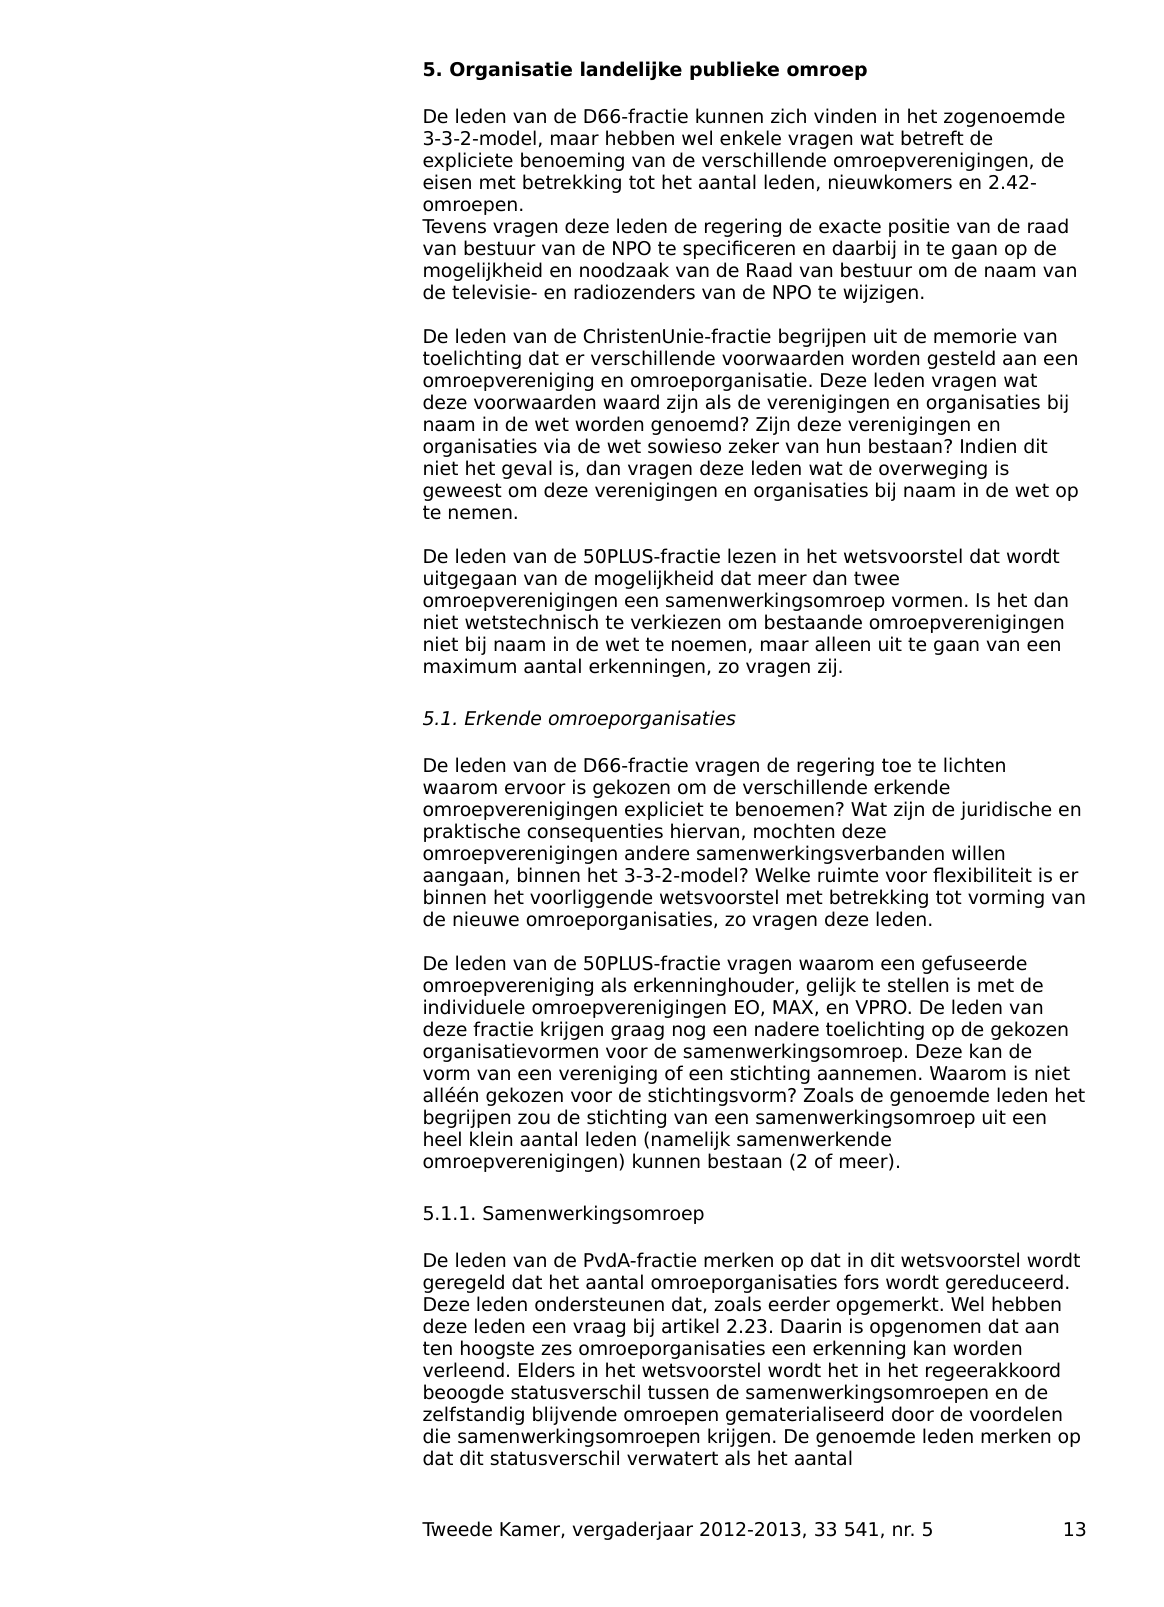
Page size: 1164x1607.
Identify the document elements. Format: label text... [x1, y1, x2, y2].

text De leden van de D66-fractie kunnen zich vinden in het zogenoemde 3-3-2-model, maar hebben wel enkele vragen wat betreft de expliciete benoeming van de verschillende omroepverenigingen, de eisen met betrekking tot het aantal leden, nieuwkomers en 2.42-omroepen. [422, 106, 1087, 216]
text De leden van de ChristenUnie-fractie begrijpen uit de memorie van toelichting dat er verschillende voorwaarden worden gesteld aan een omroepvereniging en omroeporganisatie. Deze leden vragen wat deze voorwaarden waard zijn als de verenigingen en organisaties bij naam in de wet worden genoemd? Zijn deze verenigingen en organisaties via de wet sowieso zeker van hun bestaan? Indien dit niet het geval is, dan vragen deze leden wat de overweging is geweest om deze verenigingen en organisaties bij naam in de wet op te nemen. [422, 326, 1087, 524]
text De leden van de 50PLUS-fractie lezen in het wetsvoorstel dat wordt uitgegaan van de mogelijkheid dat meer dan twee omroepverenigingen een samenwerkingsomroep vormen. Is het dan niet wetstechnisch te verkiezen om bestaande omroepverenigingen niet bij naam in de wet te noemen, maar alleen uit te gaan van een maximum aantal erkenningen, zo vragen zij. [422, 546, 1087, 678]
text Tevens vragen deze leden de regering de exacte positie van de raad van bestuur van de NPO te specificeren en daarbij in te gaan op de mogelijkheid en noodzaak van de Raad van bestuur om de naam van de televisie- en radiozenders van de NPO te wijzigen. [422, 216, 1087, 304]
subtitle 5.1. Erkende omroeporganisaties [422, 708, 1087, 730]
text De leden van de 50PLUS-fractie vragen waarom een gefuseerde omroepvereniging als erkenninghouder, gelijk te stellen is met de individuele omroepverenigingen EO, MAX, en VPRO. De leden van deze fractie krijgen graag nog een nadere toelichting op de gekozen organisatievormen voor de samenwerkingsomroep. Deze kan de vorm van een vereniging of een stichting aannemen. Waarom is niet alléén gekozen voor de stichtingsvorm? Zoals de genoemde leden het begrijpen zou de stichting van een samenwerkingsomroep uit een heel klein aantal leden (namelijk samenwerkende omroepverenigingen) kunnen bestaan (2 of meer). [422, 953, 1087, 1173]
text De leden van de PvdA-fractie merken op dat in dit wetsvoorstel wordt geregeld dat het aantal omroeporganisaties fors wordt gereduceerd. Deze leden ondersteunen dat, zoals eerder opgemerkt. Wel hebben deze leden een vraag bij artikel 2.23. Daarin is opgenomen dat aan ten hoogste zes omroeporganisaties een erkenning kan worden verleend. Elders in het wetsvoorstel wordt het in het regeerakkoord beoogde statusverschil tussen de samenwerkingsomroepen en de zelfstandig blijvende omroepen gematerialiseerd door de voordelen die samenwerkingsomroepen krijgen. De genoemde leden merken op dat dit statusverschil verwatert als het aantal [422, 1250, 1087, 1469]
text De leden van de D66-fractie vragen de regering toe te lichten waarom ervoor is gekozen om de verschillende erkende omroepverenigingen expliciet te benoemen? Wat zijn de juridische en praktische consequenties hiervan, mochten deze omroepverenigingen andere samenwerkingsverbanden willen aangaan, binnen het 3-3-2-model? Welke ruimte voor flexibiliteit is er binnen het voorliggende wetsvoorstel met betrekking tot vorming van de nieuwe omroeporganisaties, zo vragen deze leden. [422, 755, 1087, 931]
subtitle 5.1.1. Samenwerkingsomroep [422, 1203, 1087, 1225]
subtitle 5. Organisatie landelijke publieke omroep [422, 59, 1087, 81]
